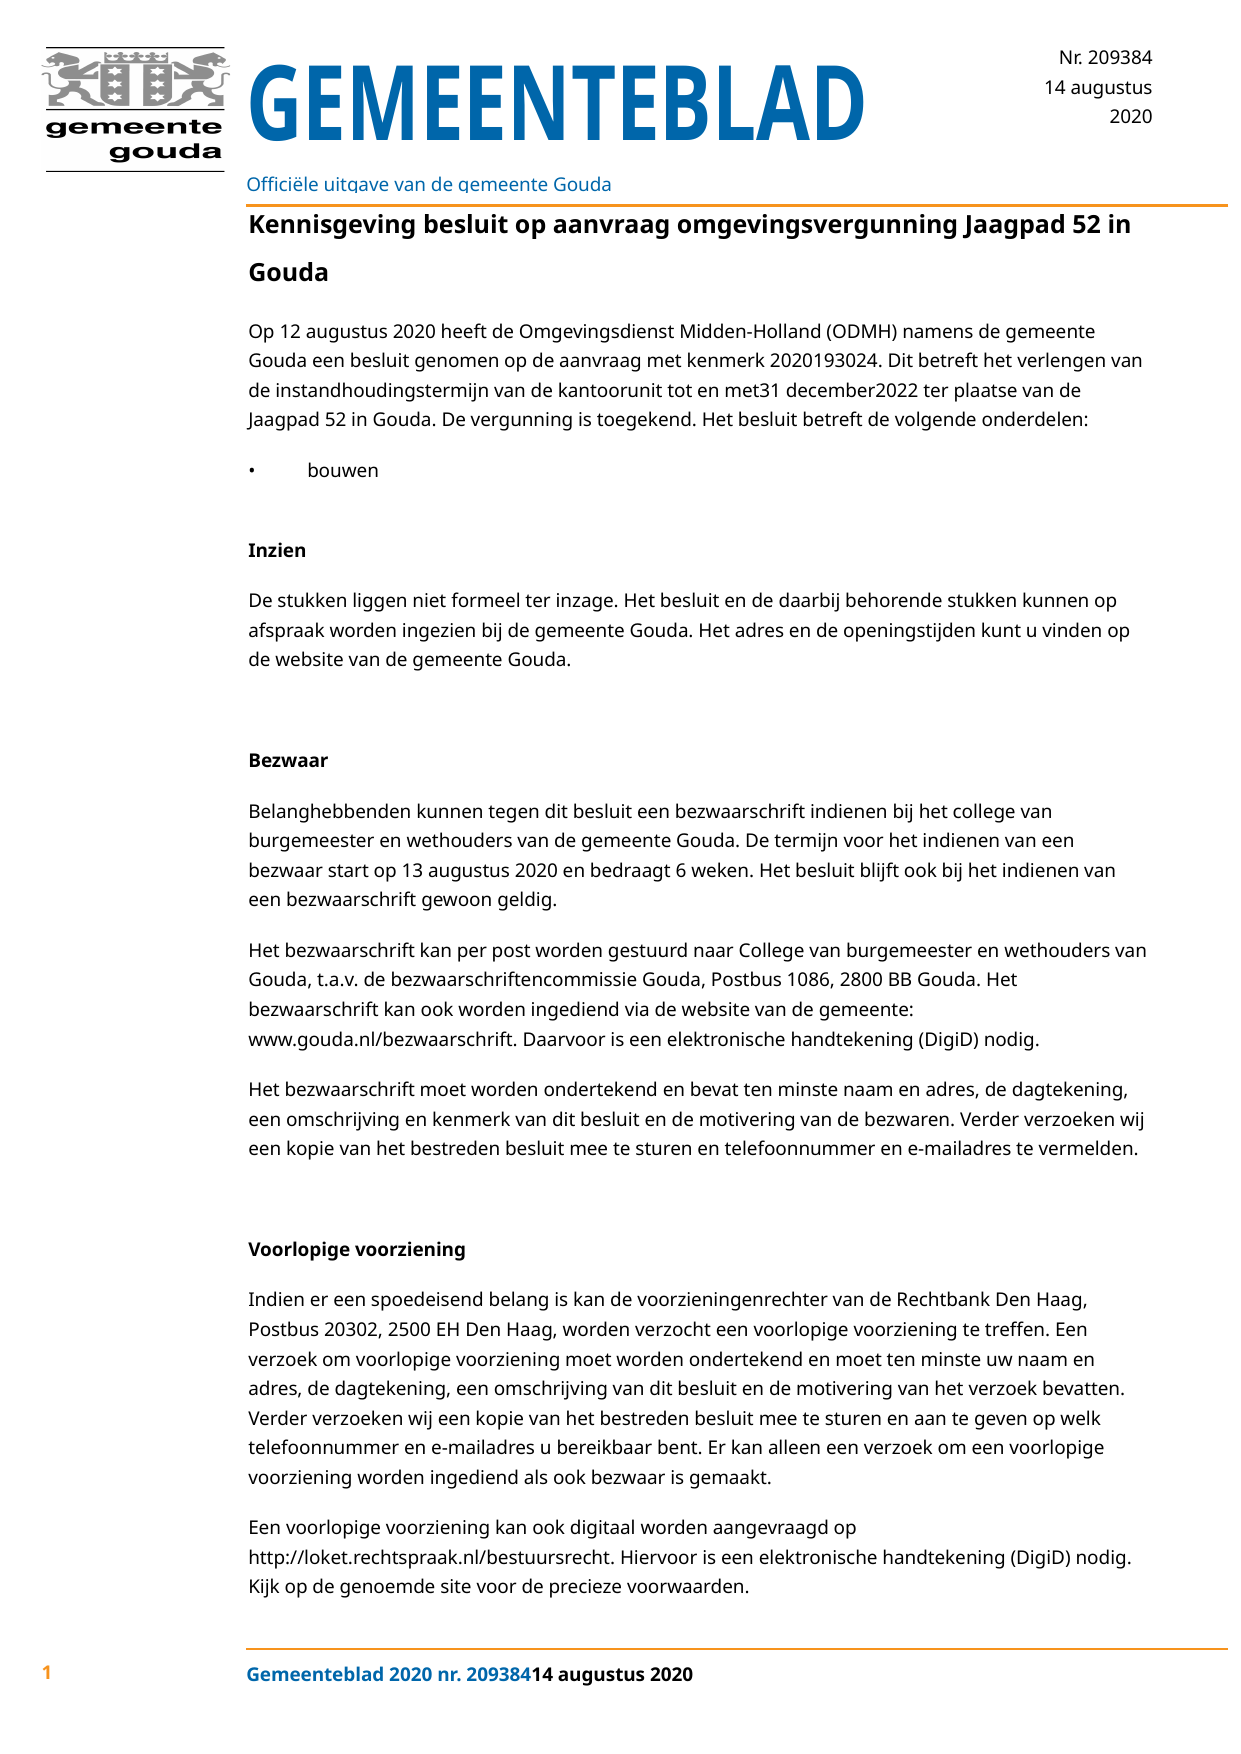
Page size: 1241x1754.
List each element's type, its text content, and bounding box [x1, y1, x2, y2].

text Op 12 augustus 2020 heeft de Omgevingsdienst Midden-Holland (ODMH) namens de gemeente Gouda een besluit genomen op de aanvraag met kenmerk 2020193024. Dit betreft het verlengen van de instandhoudingstermijn van de kantoorunit tot en met31 december2022 ter plaatse van de Jaagpad 52 in Gouda. De vergunning is toegekend. Het besluit betreft de volgende onderdelen: [248, 318, 1152, 432]
text Indien er een spoedeisend belang is kan de voorzieningenrechter van de Rechtbank Den Haag, Postbus 20302, 2500 EH Den Haag, worden verzocht een voorlopige voorziening te treffen. Een verzoek om voorlopige voorziening moet worden ondertekend en moet ten minste uw naam en adres, de dagtekening, een omschrijving van dit besluit en de motivering van het verzoek bevatten. Verder verzoeken wij een kopie van het bestreden besluit mee te sturen en aan te geven op welk telefoonnummer en e-mailadres u bereikbaar bent. Er kan alleen een verzoek om een voorlopige voorziening worden ingediend als ook bezwaar is gemaakt. [248, 1287, 1152, 1490]
list bouwen [248, 457, 1152, 483]
text Een voorlopige voorziening kan ook digitaal worden aangevraagd op http://loket.rechtspraak.nl/bestuursrecht. Hiervoor is een elektronische handtekening (DigiD) nodig. Kijk op de genoemde site voor de precieze voorwaarden. [248, 1514, 1152, 1599]
text Kennisgeving besluit op aanvraag omgevingsvergunning Jaagpad 52 in Gouda [248, 207, 1152, 288]
text Bezwaar [248, 747, 1152, 773]
text Het bezwaarschrift moet worden ondertekend en bevat ten minste naam en adres, de dagtekening, een omschrijving en kenmerk van dit besluit en de motivering van de bezwaren. Verder verzoeken wij een kopie van het bestreden besluit mee te sturen en telefoonnummer en e-mailadres te vermelden. [248, 1076, 1152, 1161]
picture [41, 47, 231, 172]
text Voorlopige voorziening [248, 1236, 1152, 1262]
text Inzien [248, 537, 1152, 563]
text Het bezwaarschrift kan per post worden gestuurd naar College van burgemeester en wethouders van Gouda, t.a.v. de bezwaarschriftencommissie Gouda, Postbus 1086, 2800 BB Gouda. Het bezwaarschrift kan ook worden ingediend via de website van de gemeente: www.gouda.nl/bezwaarschrift. Daarvoor is een elektronische handtekening (DigiD) nodig. [248, 937, 1152, 1052]
text Belanghebbenden kunnen tegen dit besluit een bezwaarschrift indienen bij het college van burgemeester en wethouders van de gemeente Gouda. De termijn voor het indienen van een bezwaar start op 13 augustus 2020 en bedraagt 6 weken. Het besluit blijft ook bij het indienen van een bezwaarschrift gewoon geldig. [248, 798, 1152, 912]
text De stukken liggen niet formeel ter inzage. Het besluit en de daarbij behorende stukken kunnen op afspraak worden ingezien bij de gemeente Gouda. Het adres en de openingstijden kunt u vinden op de website van de gemeente Gouda. [248, 587, 1152, 672]
